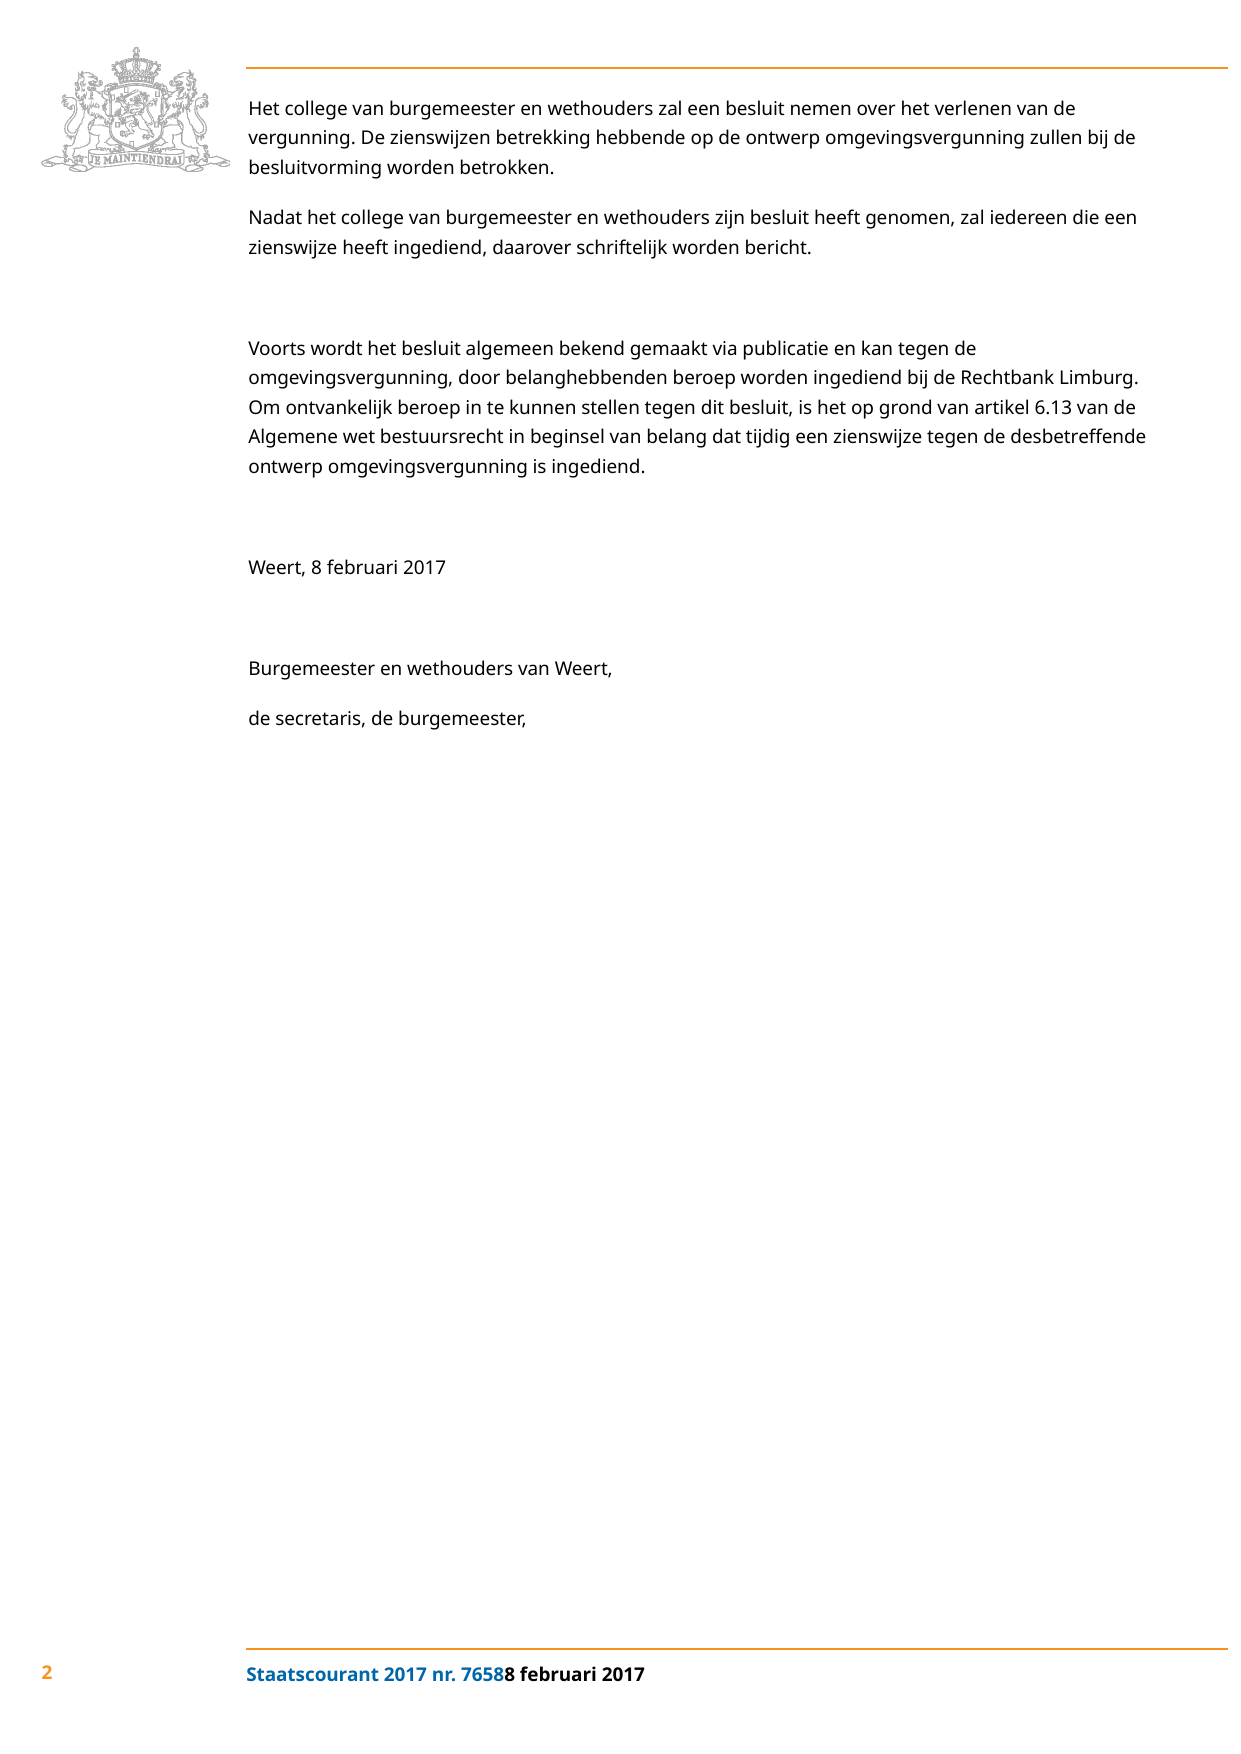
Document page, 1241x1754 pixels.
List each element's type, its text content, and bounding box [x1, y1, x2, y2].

picture [41, 47, 231, 172]
text Nadat het college van burgemeester en wethouders zijn besluit heeft genomen, zal iedereen die een zienswijze heeft ingediend, daarover schriftelijk worden bericht. [248, 204, 1152, 260]
text Voorts wordt het besluit algemeen bekend gemaakt via publicatie en kan tegen de omgevingsvergunning, door belanghebbenden beroep worden ingediend bij de Rechtbank Limburg. Om ontvankelijk beroep in te kunnen stellen tegen dit besluit, is het op grond van artikel 6.13 van de Algemene wet bestuursrecht in beginsel van belang dat tijdig een zienswijze tegen de desbetreffende ontwerp omgevingsvergunning is ingediend. [248, 335, 1152, 479]
text de secretaris, de burgemeester, [248, 705, 1152, 731]
text Het college van burgemeester en wethouders zal een besluit nemen over het verlenen van de vergunning. De zienswijzen betrekking hebbende op de ontwerp omgevingsvergunning zullen bij de besluitvorming worden betrokken. [248, 95, 1152, 180]
text Burgemeester en wethouders van Weert, [248, 655, 1152, 681]
text Weert, 8 februari 2017 [248, 554, 1152, 580]
